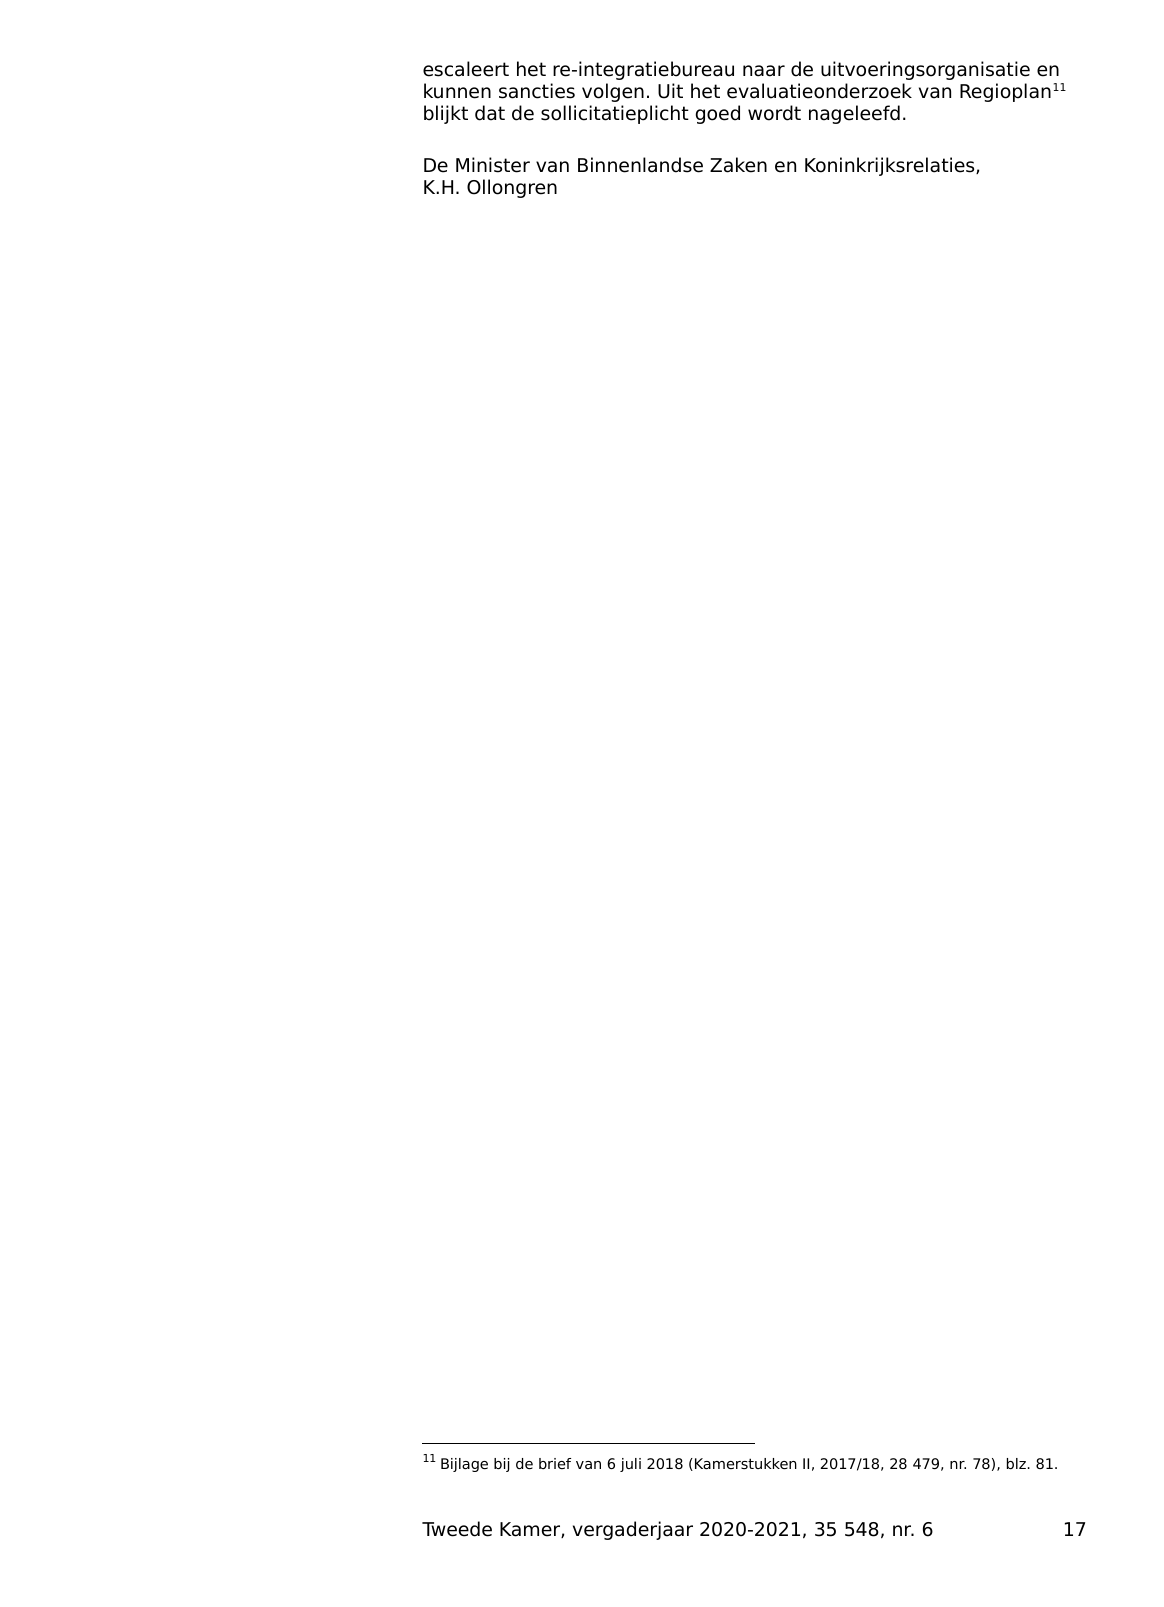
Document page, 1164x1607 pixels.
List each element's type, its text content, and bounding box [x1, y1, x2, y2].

text De Minister van Binnenlandse Zaken en Koninkrijksrelaties, K.H. Ollongren [422, 155, 1087, 199]
text escaleert het re-integratiebureau naar de uitvoeringsorganisatie en kunnen sancties volgen. Uit het evaluatieonderzoek van Regioplan blijkt dat de sollicitatieplicht goed wordt nageleefd. [422, 59, 1087, 125]
text Bijlage bij de brief van 6 juli 2018 (Kamerstukken II, 2017/18, 28 479, nr. 78), blz. 81. [422, 1452, 1087, 1474]
